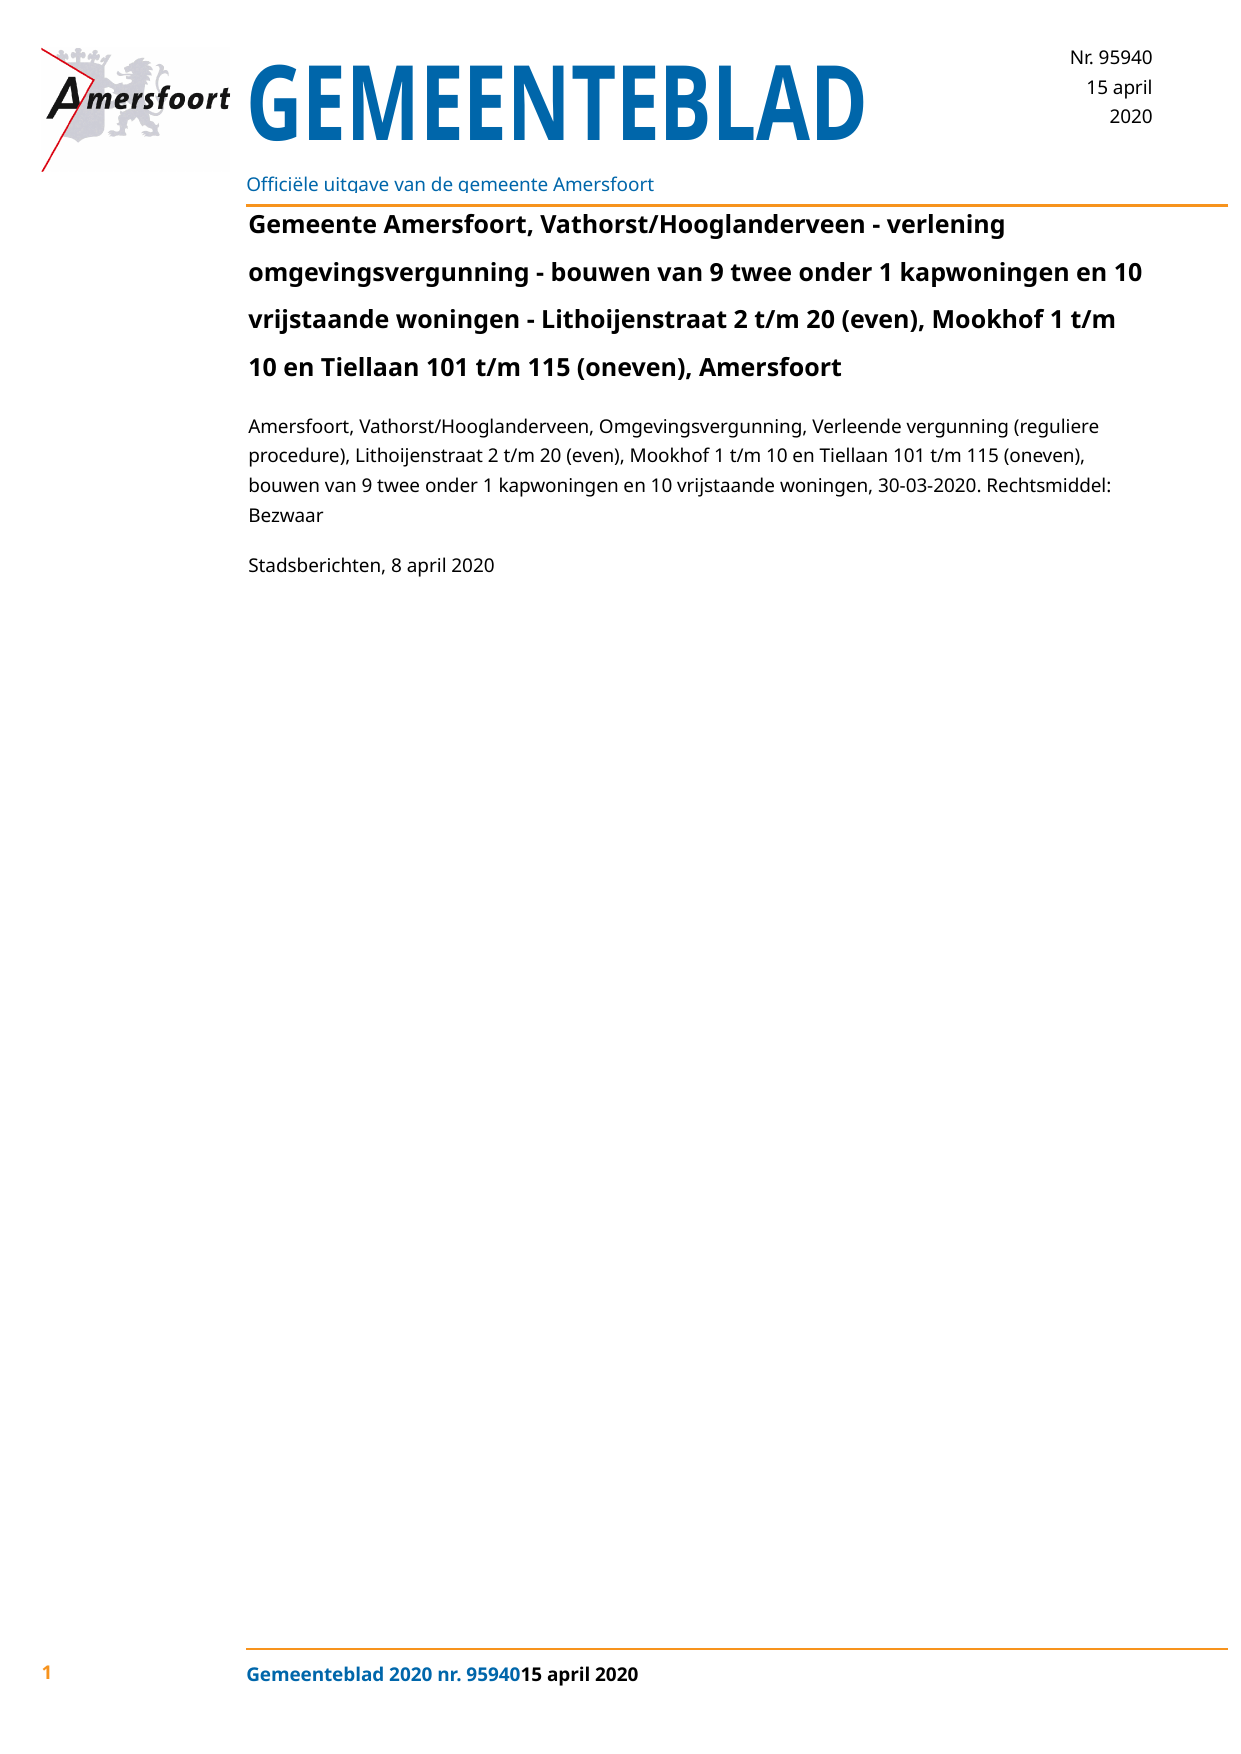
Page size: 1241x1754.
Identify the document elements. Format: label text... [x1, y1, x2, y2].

text Stadsberichten, 8 april 2020 [248, 552, 1152, 578]
picture [41, 47, 231, 172]
text Gemeente Amersfoort, Vathorst/Hooglanderveen - verlening omgevingsvergunning - bouwen van 9 twee onder 1 kapwoningen en 10 vrijstaande woningen - Lithoijenstraat 2 t/m 20 (even), Mookhof 1 t/m 10 en Tiellaan 101 t/m 115 (oneven), Amersfoort [248, 207, 1152, 384]
text Amersfoort, Vathorst/Hooglanderveen, Omgevingsvergunning, Verleende vergunning (reguliere procedure), Lithoijenstraat 2 t/m 20 (even), Mookhof 1 t/m 10 en Tiellaan 101 t/m 115 (oneven), bouwen van 9 twee onder 1 kapwoningen en 10 vrijstaande woningen, 30-03-2020. Rechtsmiddel: Bezwaar [248, 413, 1152, 528]
